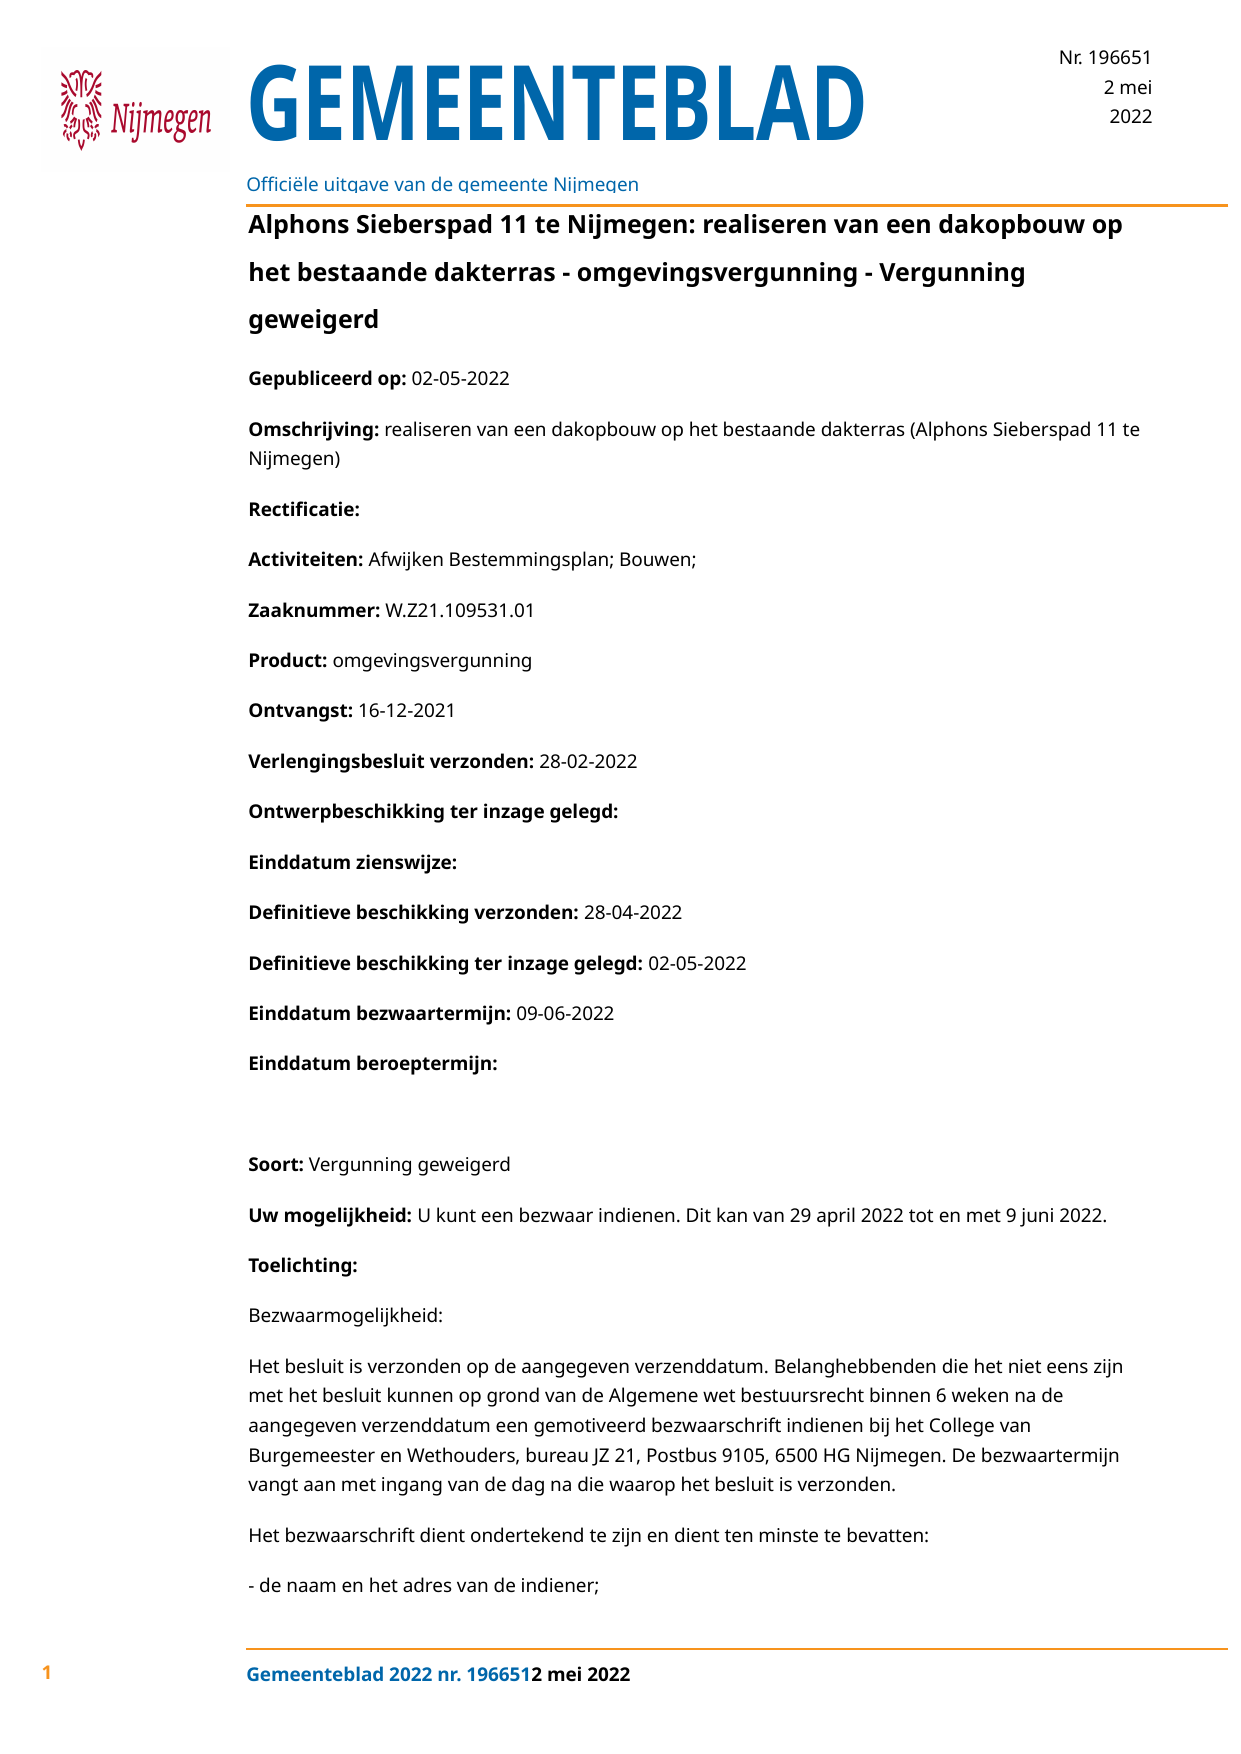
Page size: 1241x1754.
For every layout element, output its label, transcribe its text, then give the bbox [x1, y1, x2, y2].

text Definitieve beschikking ter inzage gelegd: 02-05-2022 [248, 950, 1152, 975]
text Uw mogelijkheid: U kunt een bezwaar indienen. Dit kan van 29 april 2022 tot en met 9 juni 2022. [248, 1202, 1152, 1227]
text Einddatum zienswijze: [248, 849, 1152, 874]
text Gepubliceerd op: 02-05-2022 [248, 366, 1152, 391]
text Activiteiten: Afwijken Bestemmingsplan; Bouwen; [248, 546, 1152, 572]
text Ontwerpbeschikking ter inzage gelegd: [248, 798, 1152, 824]
text Einddatum beroeptermijn: [248, 1051, 1152, 1076]
text Zaaknummer: W.Z21.109531.01 [248, 597, 1152, 622]
text Toelichting: [248, 1252, 1152, 1278]
text Soort: Vergunning geweigerd [248, 1151, 1152, 1177]
text Het bezwaarschrift dient ondertekend te zijn en dient ten minste te bevatten: [248, 1522, 1152, 1547]
text Product: omgevingsvergunning [248, 647, 1152, 673]
text Alphons Sieberspad 11 te Nijmegen: realiseren van een dakopbouw op het bestaande dakterras - omgevingsvergunning - Vergunning geweigerd [248, 207, 1152, 336]
text - de naam en het adres van de indiener; [248, 1572, 1152, 1598]
text Rectificatie: [248, 496, 1152, 522]
text Einddatum bezwaartermijn: 09-06-2022 [248, 1000, 1152, 1026]
text Verlengingsbesluit verzonden: 28-02-2022 [248, 748, 1152, 774]
text Ontvangst: 16-12-2021 [248, 698, 1152, 723]
text Omschrijving: realiseren van een dakopbouw op het bestaande dakterras (Alphons Sieberspad 11 te Nijmegen) [248, 416, 1152, 471]
text Het besluit is verzonden op de aangegeven verzenddatum. Belanghebbenden die het niet eens zijn met het besluit kunnen op grond van de Algemene wet bestuursrecht binnen 6 weken na de aangegeven verzenddatum een gemotiveerd bezwaarschrift indienen bij het College van Burgemeester en Wethouders, bureau JZ 21, Postbus 9105, 6500 HG Nijmegen. De bezwaartermijn vangt aan met ingang van de dag na die waarop het besluit is verzonden. [248, 1353, 1152, 1497]
picture [41, 47, 231, 172]
text Bezwaarmogelijkheid: [248, 1303, 1152, 1328]
text Definitieve beschikking verzonden: 28-04-2022 [248, 899, 1152, 925]
